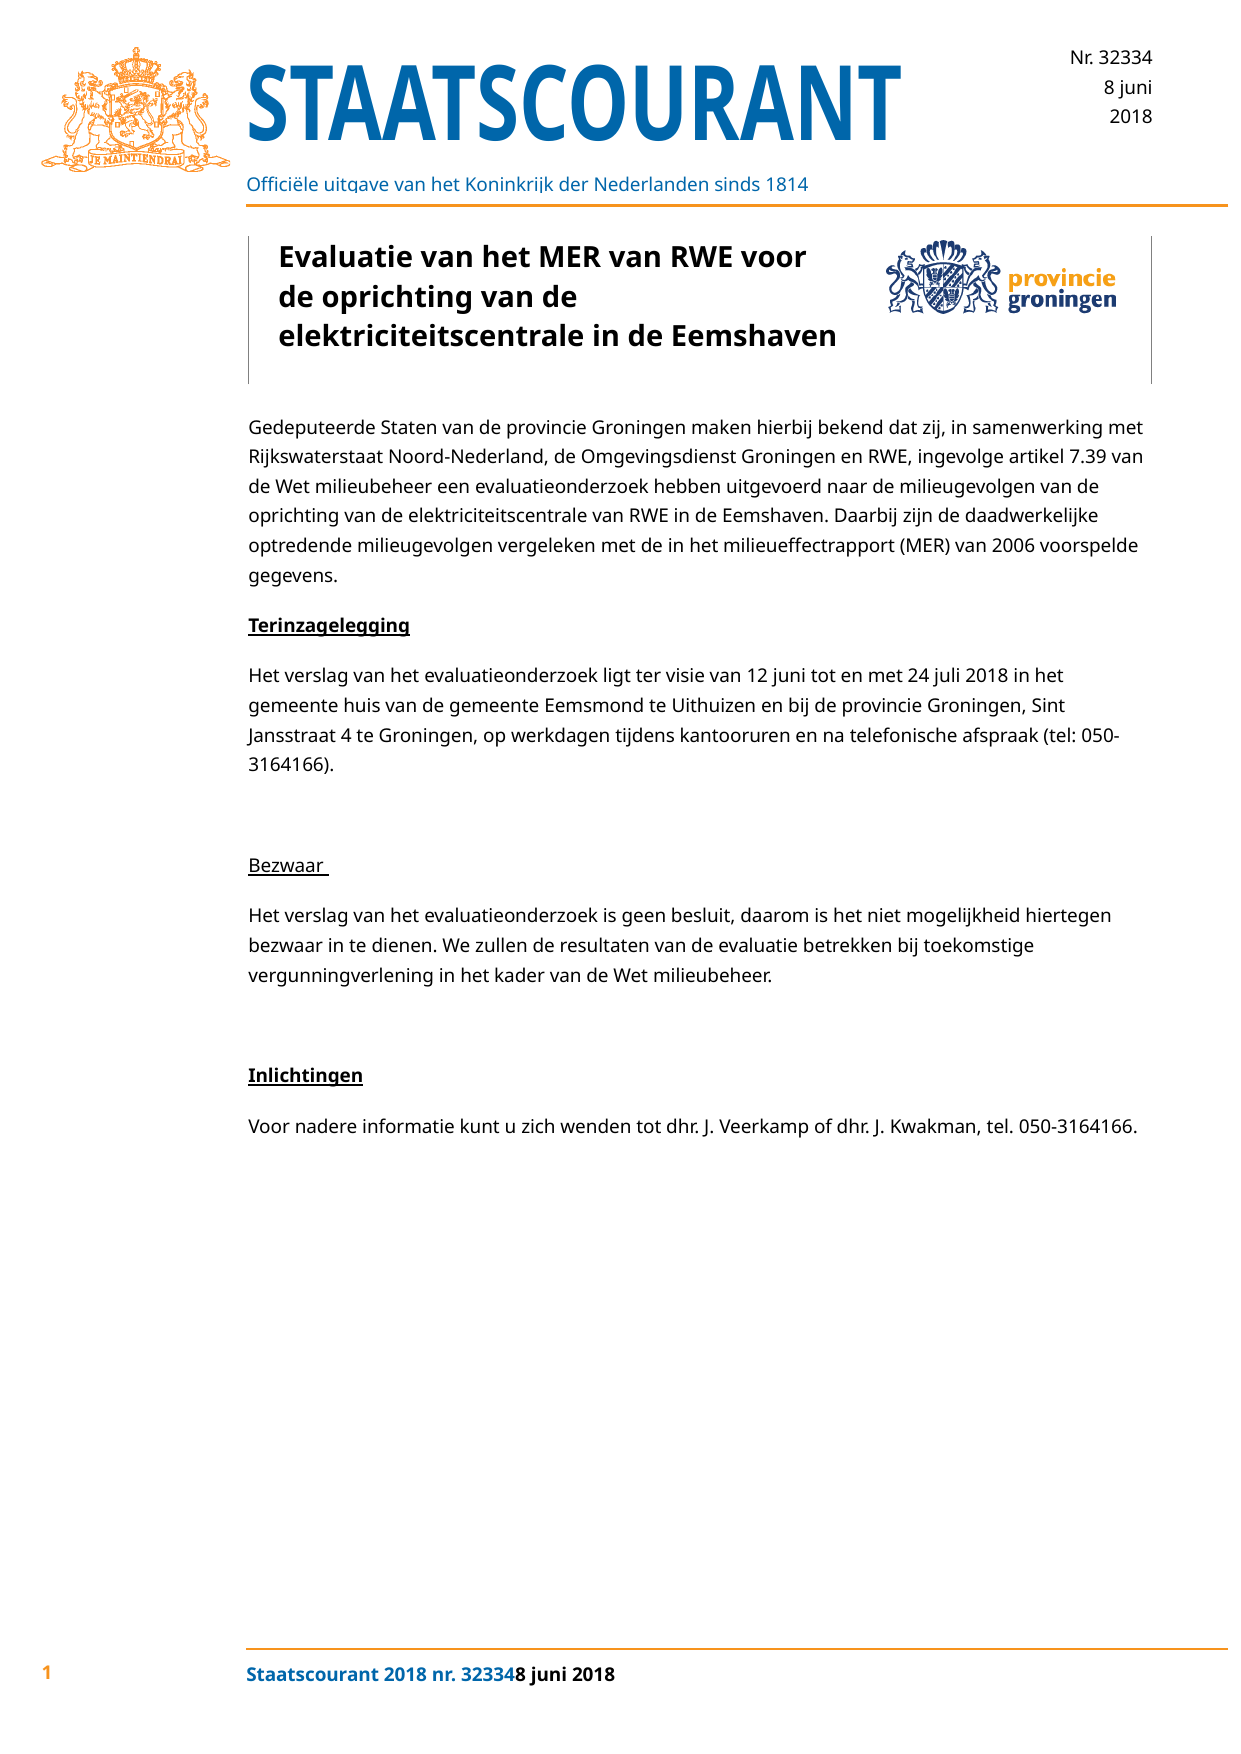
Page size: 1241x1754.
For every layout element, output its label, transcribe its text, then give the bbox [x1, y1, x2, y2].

table_header Evaluatie van het MER van RWE voor de oprichting van de elektriciteitscentrale in de Eemshaven [249, 236, 850, 384]
text Het verslag van het evaluatieonderzoek is geen besluit, daarom is het niet mogelijkheid hiertegen bezwaar in te dienen. We zullen de resultaten van de evaluatie betrekken bij toekomstige vergunningverlening in het kader van de Wet milieubeheer. [248, 903, 1152, 988]
text Het verslag van het evaluatieonderzoek ligt ter visie van 12 juni tot en met 24 juli 2018 in het gemeente huis van de gemeente Eemsmond te Uithuizen en bij de provincie Groningen, Sint Jansstraat 4 te Groningen, op werkdagen tijdens kantooruren en na telefonische afspraak (tel: 050-3164166). [248, 663, 1152, 777]
text Terinzagelegging [248, 612, 1152, 638]
table_header [850, 236, 1151, 384]
text Bezwaar [248, 852, 1152, 878]
text Voor nadere informatie kunt u zich wenden tot dhr. J. Veerkamp of dhr. J. Kwakman, tel. 050-3164166. [248, 1113, 1152, 1139]
picture [41, 47, 231, 172]
text Gedeputeerde Staten van de provincie Groningen maken hierbij bekend dat zij, in samenwerking met Rijkswaterstaat Noord-Nederland, de Omgevingsdienst Groningen en RWE, ingevolge artikel 7.39 van de Wet milieubeheer een evaluatieonderzoek hebben uitgevoerd naar de milieugevolgen van de oprichting van de elektriciteitscentrale van RWE in de Eemshaven. Daarbij zijn de daadwerkelijke optredende milieugevolgen vergeleken met de in het milieueffectrapport (MER) van 2006 voorspelde gegevens. [248, 414, 1152, 588]
picture [882, 236, 1119, 316]
text Inlichtingen [248, 1063, 1152, 1088]
